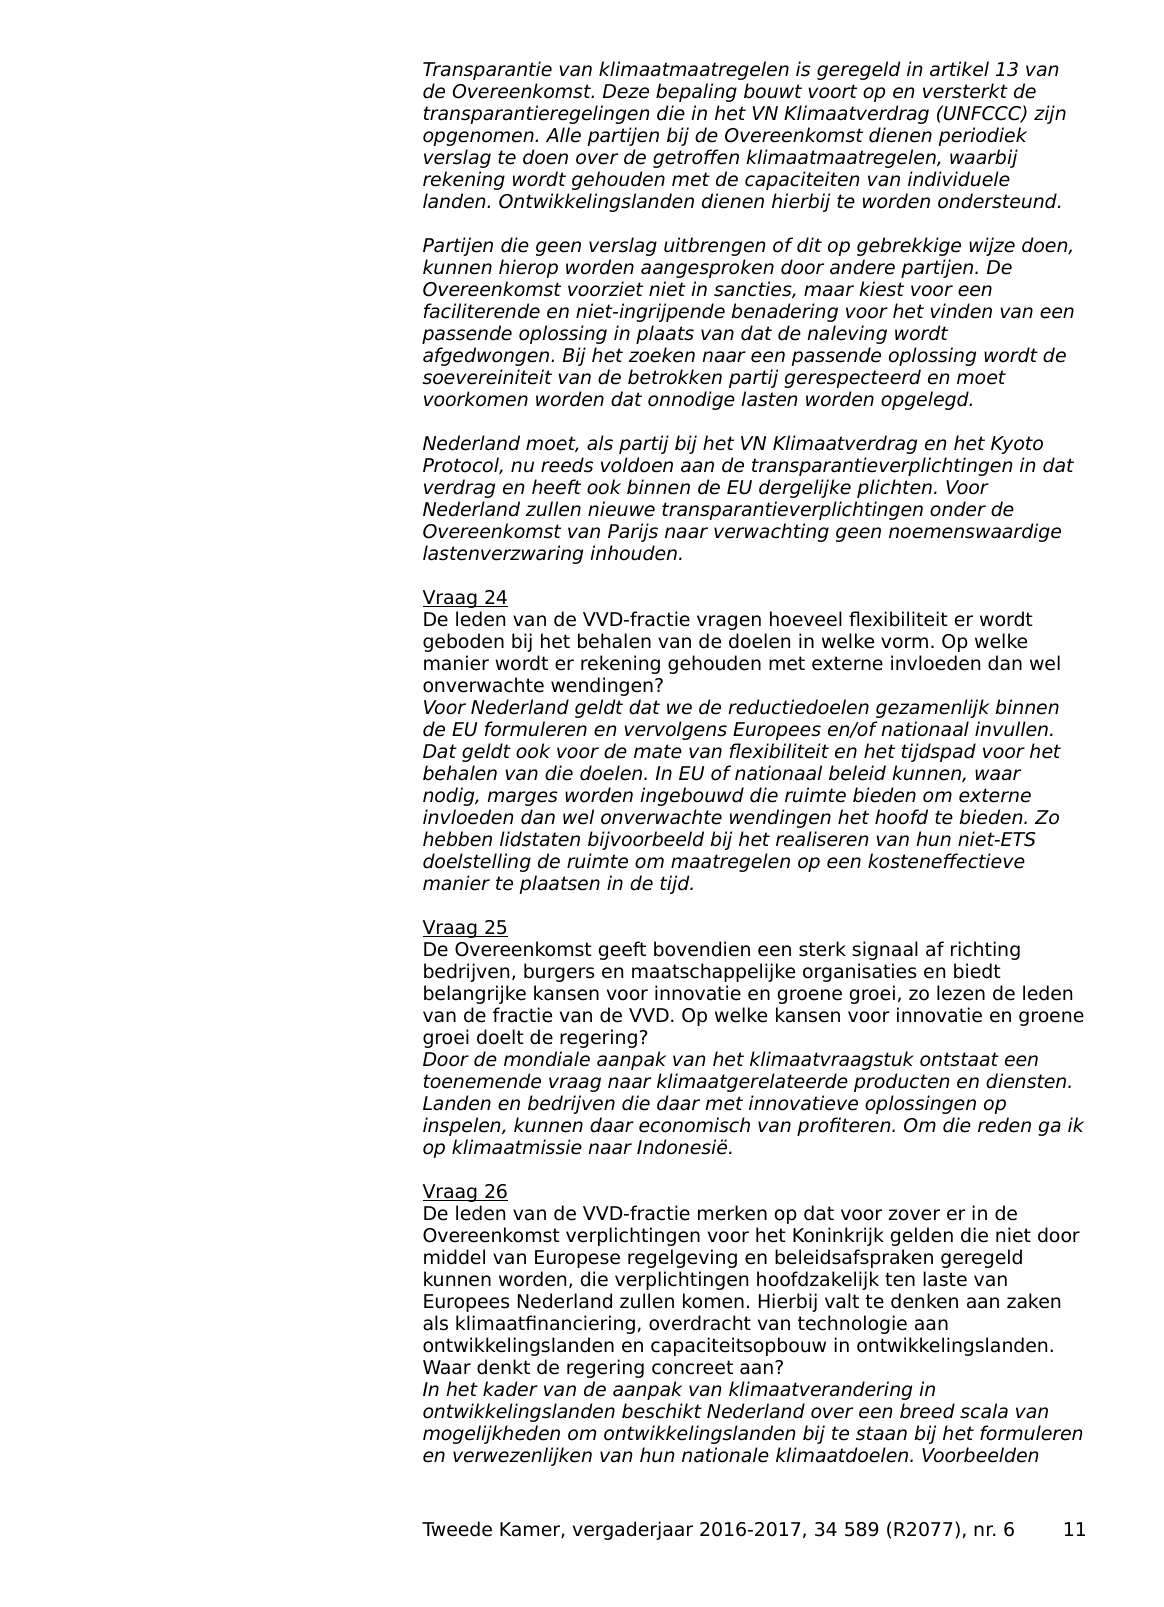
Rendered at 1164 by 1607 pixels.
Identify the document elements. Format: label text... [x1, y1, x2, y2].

text De leden van de VVD-fractie merken op dat voor zover er in de Overeenkomst verplichtingen voor het Koninkrijk gelden die niet door middel van Europese regelgeving en beleidsafspraken geregeld kunnen worden, die verplichtingen hoofdzakelijk ten laste van Europees Nederland zullen komen. Hierbij valt te denken aan zaken als klimaatfinanciering, overdracht van technologie aan ontwikkelingslanden en capaciteitsopbouw in ontwikkelingslanden. Waar denkt de regering concreet aan? [422, 1203, 1087, 1379]
text De Overeenkomst geeft bovendien een sterk signaal af richting bedrijven, burgers en maatschappelijke organisaties en biedt belangrijke kansen voor innovatie en groene groei, zo lezen de leden van de fractie van de VVD. Op welke kansen voor innovatie en groene groei doelt de regering? [422, 939, 1087, 1049]
text Door de mondiale aanpak van het klimaatvraagstuk ontstaat een toenemende vraag naar klimaatgerelateerde producten en diensten. Landen en bedrijven die daar met innovatieve oplossingen op inspelen, kunnen daar economisch van profiteren. Om die reden ga ik op klimaatmissie naar Indonesië. [422, 1049, 1087, 1159]
text Vraag 25 [422, 917, 1087, 939]
text Voor Nederland geldt dat we de reductiedoelen gezamenlijk binnen de EU formuleren en vervolgens Europees en/of nationaal invullen. Dat geldt ook voor de mate van flexibiliteit en het tijdspad voor het behalen van die doelen. In EU of nationaal beleid kunnen, waar nodig, marges worden ingebouwd die ruimte bieden om externe invloeden dan wel onverwachte wendingen het hoofd te bieden. Zo hebben lidstaten bijvoorbeeld bij het realiseren van hun niet-ETS doelstelling de ruimte om maatregelen op een kosteneffectieve manier te plaatsen in de tijd. [422, 697, 1087, 895]
text Transparantie van klimaatmaatregelen is geregeld in artikel 13 van de Overeenkomst. Deze bepaling bouwt voort op en versterkt de transparantieregelingen die in het VN Klimaatverdrag (UNFCCC) zijn opgenomen. Alle partijen bij de Overeenkomst dienen periodiek verslag te doen over de getroffen klimaatmaatregelen, waarbij rekening wordt gehouden met de capaciteiten van individuele landen. Ontwikkelingslanden dienen hierbij te worden ondersteund. [422, 59, 1087, 213]
text Vraag 24 [422, 587, 1087, 609]
text De leden van de VVD-fractie vragen hoeveel flexibiliteit er wordt geboden bij het behalen van de doelen in welke vorm. Op welke manier wordt er rekening gehouden met externe invloeden dan wel onverwachte wendingen? [422, 609, 1087, 697]
text Vraag 26 [422, 1181, 1087, 1203]
text Nederland moet, als partij bij het VN Klimaatverdrag en het Kyoto Protocol, nu reeds voldoen aan de transparantieverplichtingen in dat verdrag en heeft ook binnen de EU dergelijke plichten. Voor Nederland zullen nieuwe transparantieverplichtingen onder de Overeenkomst van Parijs naar verwachting geen noemenswaardige lastenverzwaring inhouden. [422, 433, 1087, 565]
text Partijen die geen verslag uitbrengen of dit op gebrekkige wijze doen, kunnen hierop worden aangesproken door andere partijen. De Overeenkomst voorziet niet in sancties, maar kiest voor een faciliterende en niet-ingrijpende benadering voor het vinden van een passende oplossing in plaats van dat de naleving wordt afgedwongen. Bij het zoeken naar een passende oplossing wordt de soevereiniteit van de betrokken partij gerespecteerd en moet voorkomen worden dat onnodige lasten worden opgelegd. [422, 235, 1087, 411]
text In het kader van de aanpak van klimaatverandering in ontwikkelingslanden beschikt Nederland over een breed scala van mogelijkheden om ontwikkelingslanden bij te staan bij het formuleren en verwezenlijken van hun nationale klimaatdoelen. Voorbeelden [422, 1379, 1087, 1467]
